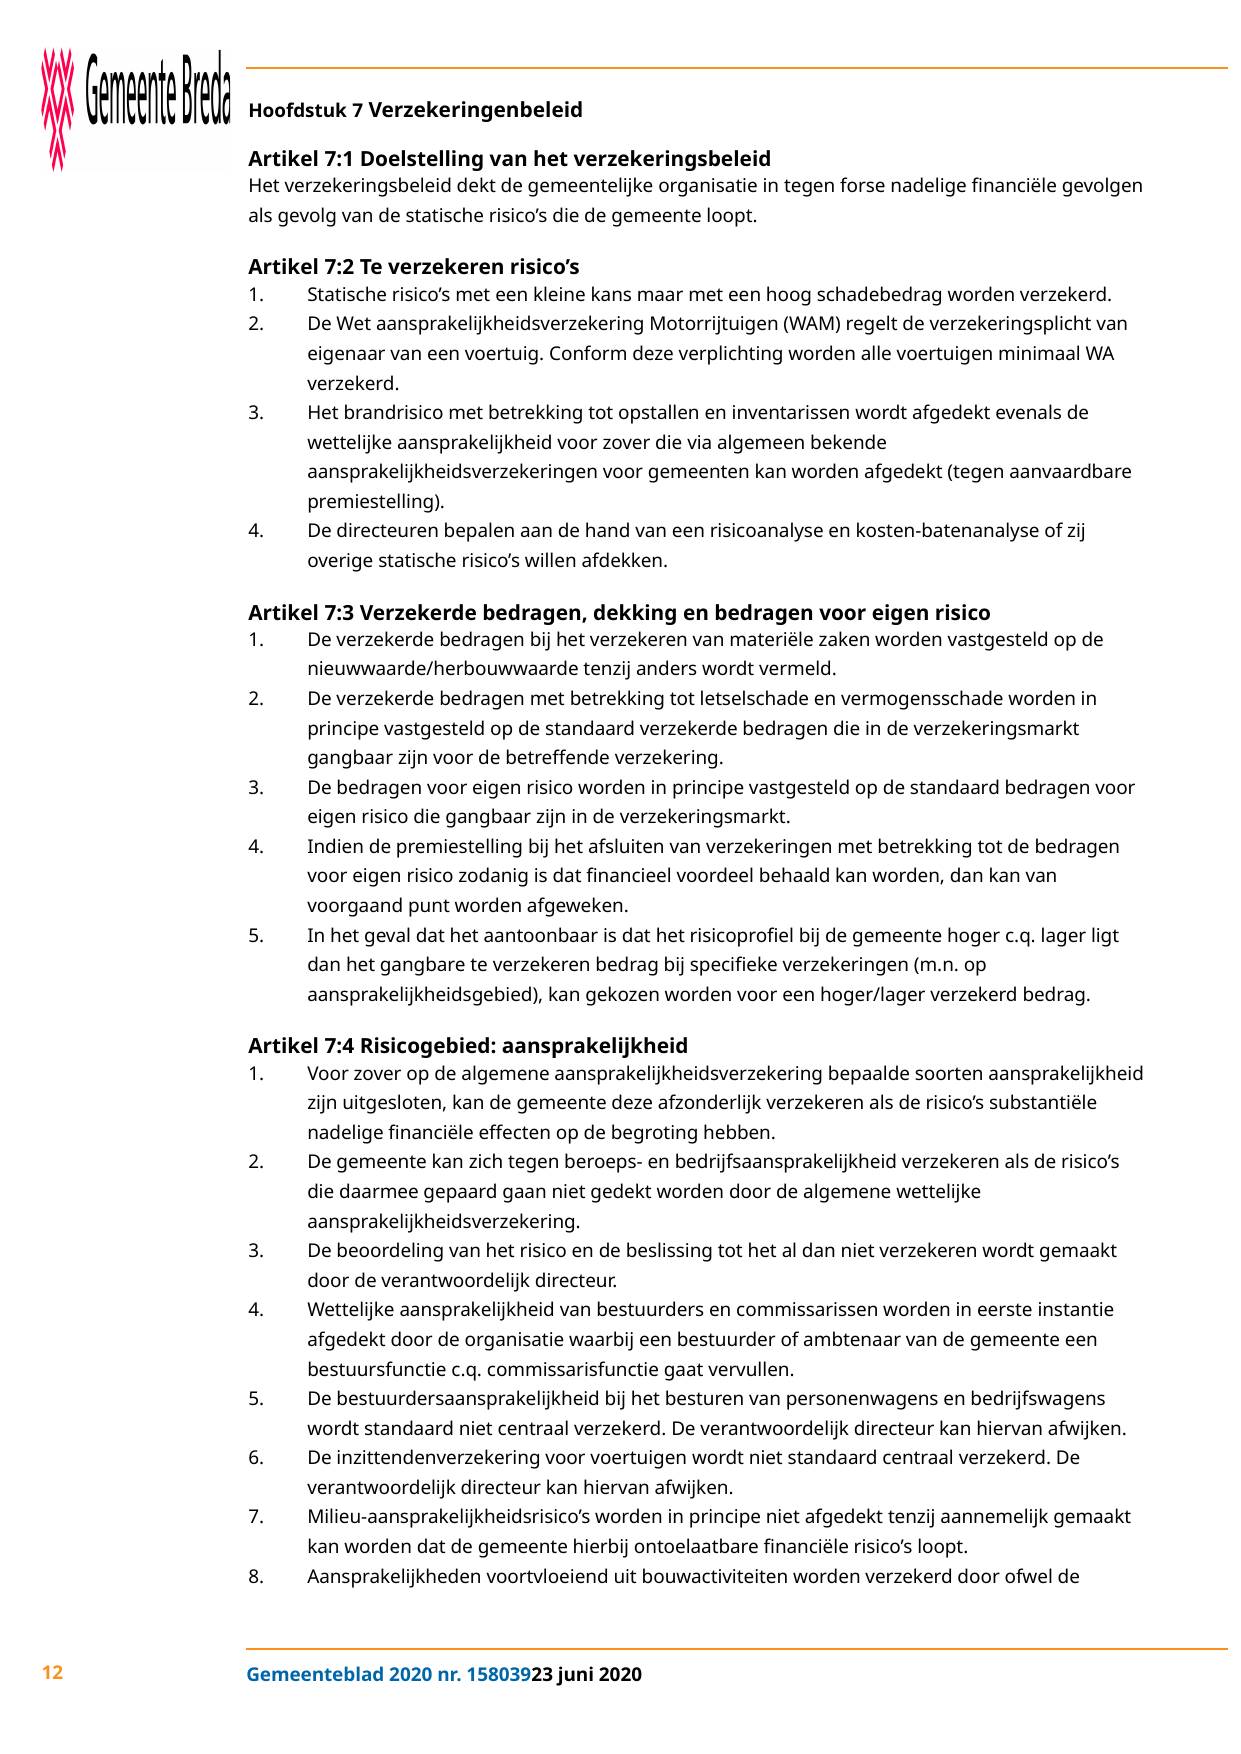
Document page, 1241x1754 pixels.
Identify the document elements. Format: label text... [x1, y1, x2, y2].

list De gemeente kan zich tegen beroeps- en bedrijfsaansprakelijkheid verzekeren als de risico’s die daarmee gepaard gaan niet gedekt worden door de algemene wettelijke aansprakelijkheidsverzekering. [248, 1149, 1152, 1233]
text Artikel 7:2 Te verzekeren risico’s [248, 252, 1152, 281]
list De bedragen voor eigen risico worden in principe vastgesteld op de standaard bedragen voor eigen risico die gangbaar zijn in de verzekeringsmarkt. [248, 774, 1152, 829]
list De Wet aansprakelijkheidsverzekering Motorrijtuigen (WAM) regelt de verzekeringsplicht van eigenaar van een voertuig. Conform deze verplichting worden alle voertuigen minimaal WA verzekerd. [248, 311, 1152, 395]
list Milieu-aansprakelijkheidsrisico’s worden in principe niet afgedekt tenzij aannemelijk gemaakt kan worden dat de gemeente hierbij ontoelaatbare financiële risico’s loopt. [248, 1504, 1152, 1559]
text Het verzekeringsbeleid dekt de gemeentelijke organisatie in tegen forse nadelige financiële gevolgen als gevolg van de statische risico’s die de gemeente loopt. [248, 172, 1152, 228]
list De verzekerde bedragen met betrekking tot letselschade en vermogensschade worden in principe vastgesteld op de standaard verzekerde bedragen die in de verzekeringsmarkt gangbaar zijn voor de betreffende verzekering. [248, 685, 1152, 770]
list De verzekerde bedragen bij het verzekeren van materiële zaken worden vastgesteld op de nieuwwaarde/herbouwwaarde tenzij anders wordt vermeld. [248, 626, 1152, 681]
list Indien de premiestelling bij het afsluiten van verzekeringen met betrekking tot de bedragen voor eigen risico zodanig is dat financieel voordeel behaald kan worden, dan kan van voorgaand punt worden afgeweken. [248, 833, 1152, 918]
list Wettelijke aansprakelijkheid van bestuurders en commissarissen worden in eerste instantie afgedekt door de organisatie waarbij een bestuurder of ambtenaar van de gemeente een bestuursfunctie c.q. commissarisfunctie gaat vervullen. [248, 1297, 1152, 1381]
text Artikel 7:3 Verzekerde bedragen, dekking en bedragen voor eigen risico [248, 598, 1152, 626]
list De beoordeling van het risico en de beslissing tot het al dan niet verzekeren wordt gemaakt door de verantwoordelijk directeur. [248, 1237, 1152, 1293]
text Artikel 7:4 Risicogebied: aansprakelijkheid [248, 1031, 1152, 1060]
list Aansprakelijkheden voortvloeiend uit bouwactiviteiten worden verzekerd door ofwel de [248, 1563, 1152, 1588]
list Statische risico’s met een kleine kans maar met een hoog schadebedrag worden verzekerd. [248, 281, 1152, 307]
list In het geval dat het aantoonbaar is dat het risicoprofiel bij de gemeente hoger c.q. lager ligt dan het gangbare te verzekeren bedrag bij specifieke verzekeringen (m.n. op aansprakelijkheidsgebied), kan gekozen worden voor een hoger/lager verzekerd bedrag. [248, 922, 1152, 1007]
picture [41, 47, 231, 172]
list De directeuren bepalen aan de hand van een risicoanalyse en kosten-batenanalyse of zij overige statische risico’s willen afdekken. [248, 518, 1152, 573]
list De bestuurdersaansprakelijkheid bij het besturen van personenwagens en bedrijfswagens wordt standaard niet centraal verzekerd. De verantwoordelijk directeur kan hiervan afwijken. [248, 1385, 1152, 1441]
text Hoofdstuk 7 Verzekeringenbeleid [248, 95, 1152, 123]
list Het brandrisico met betrekking tot opstallen en inventarissen wordt afgedekt evenals de wettelijke aansprakelijkheid voor zover die via algemeen bekende aansprakelijkheidsverzekeringen voor gemeenten kan worden afgedekt (tegen aanvaardbare premiestelling). [248, 399, 1152, 514]
text Artikel 7:1 Doelstelling van het verzekeringsbeleid [248, 144, 1152, 172]
list De inzittendenverzekering voor voertuigen wordt niet standaard centraal verzekerd. De verantwoordelijk directeur kan hiervan afwijken. [248, 1444, 1152, 1500]
list Voor zover op de algemene aansprakelijkheidsverzekering bepaalde soorten aansprakelijkheid zijn uitgesloten, kan de gemeente deze afzonderlijk verzekeren als de risico’s substantiële nadelige financiële effecten op de begroting hebben. [248, 1060, 1152, 1145]
